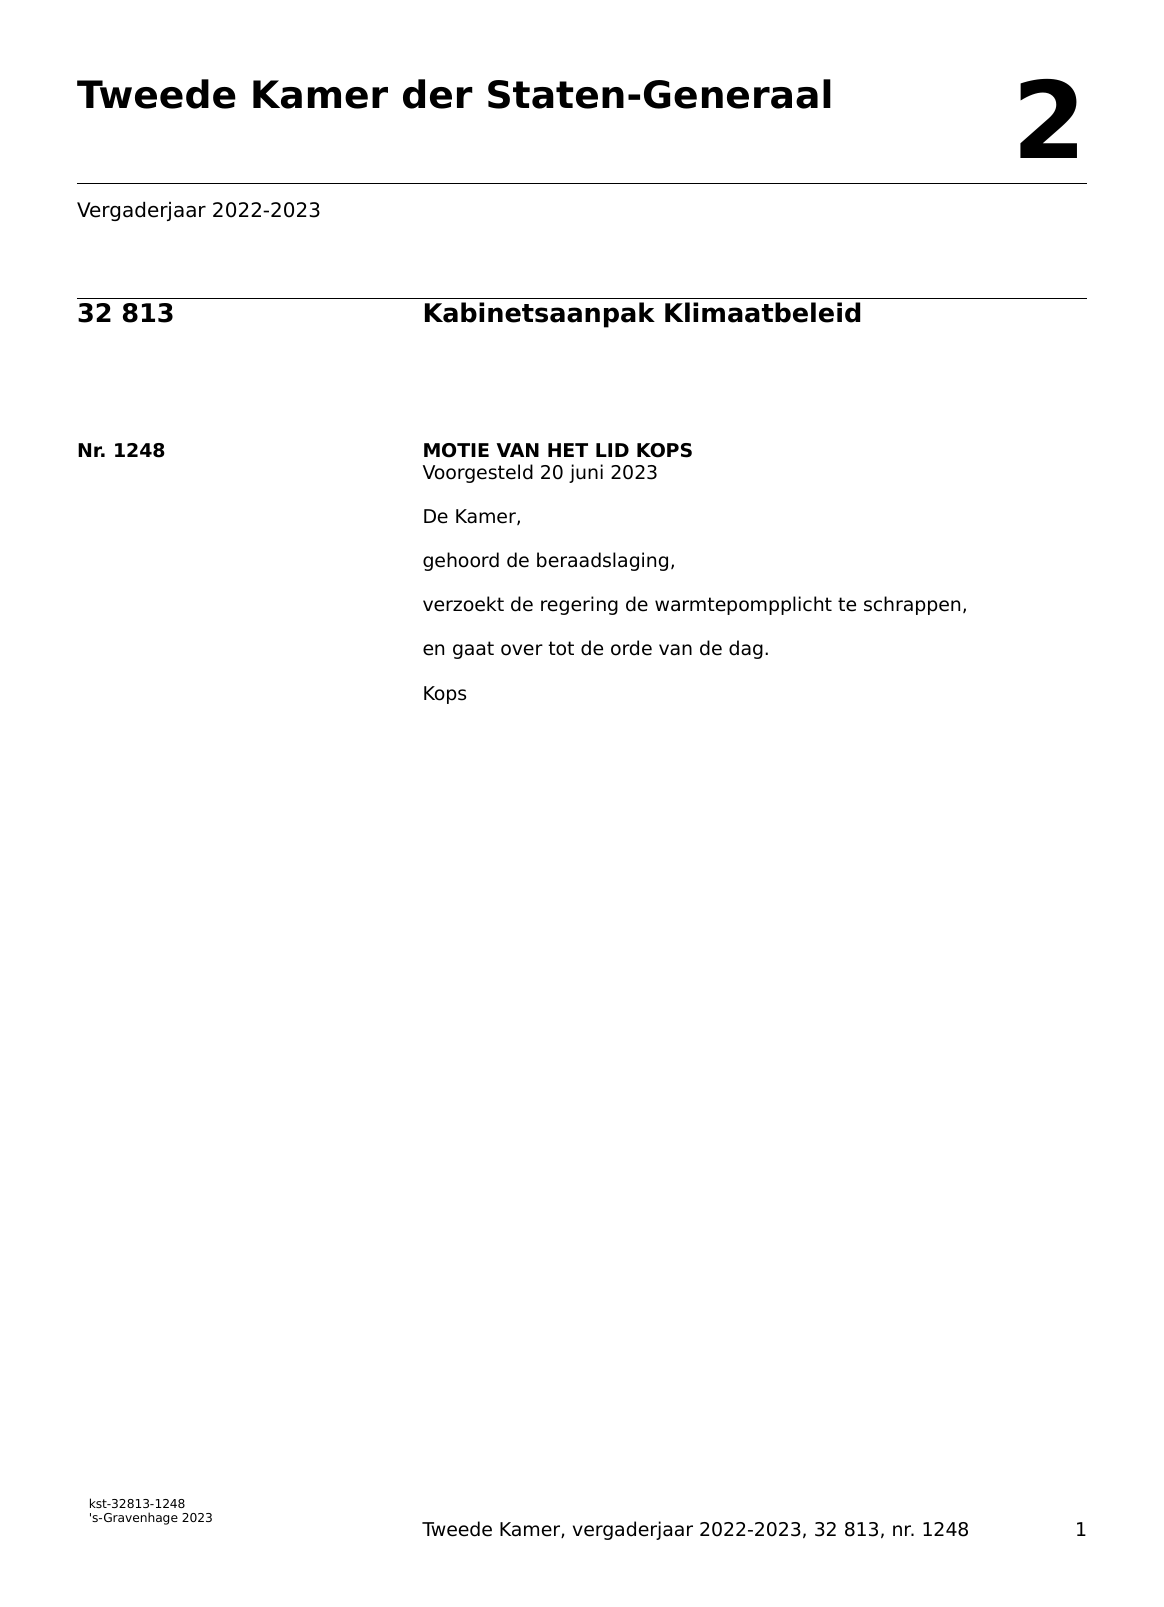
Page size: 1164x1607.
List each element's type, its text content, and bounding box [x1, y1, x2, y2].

text Voorgesteld 20 juni 2023 [422, 462, 1087, 484]
text verzoekt de regering de warmtepompplicht te schrappen, [422, 594, 1087, 616]
text gehoord de beraadslaging, [422, 550, 1087, 572]
text De Kamer, [422, 506, 1087, 528]
table_header 2 [886, 59, 1087, 183]
text Kops [422, 682, 1087, 704]
text 's-Gravenhage 2023 [88, 1511, 323, 1525]
subtitle Nr. 1248 MOTIE VAN HET LID KOPS [77, 440, 1087, 462]
subtitle 32 813 Kabinetsaanpak Klimaatbeleid [77, 299, 1087, 329]
text kst-32813-1248 [88, 1497, 323, 1511]
text en gaat over tot de orde van de dag. [422, 638, 1087, 660]
table_cell Vergaderjaar 2022-2023 [77, 184, 1087, 298]
table_header Tweede Kamer der Staten-Generaal [77, 59, 886, 183]
